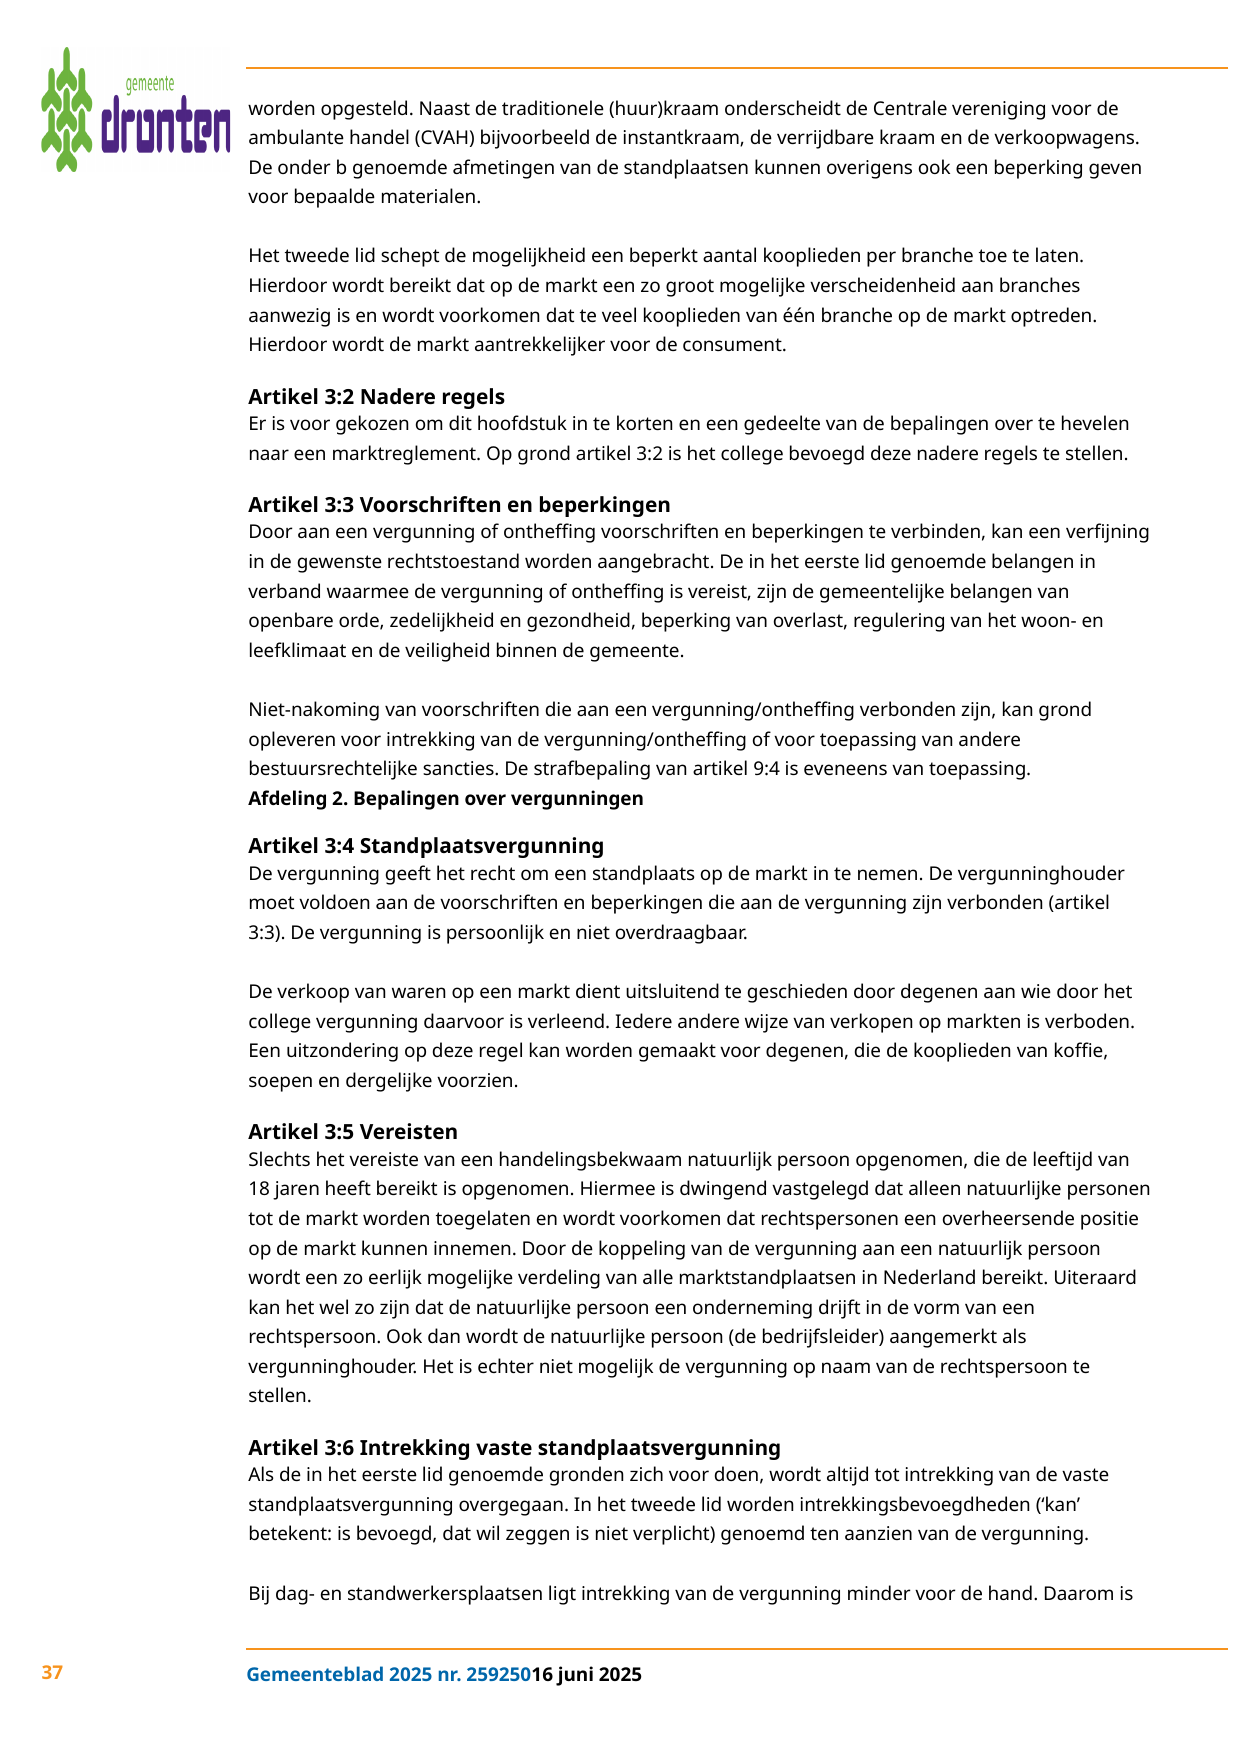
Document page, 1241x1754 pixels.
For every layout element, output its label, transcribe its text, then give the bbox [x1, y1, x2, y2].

text Door aan een vergunning of ontheffing voorschriften en beperkingen te verbinden, kan een verfijning in de gewenste rechtstoestand worden aangebracht. De in het eerste lid genoemde belangen in verband waarmee de vergunning of ontheffing is vereist, zijn de gemeentelijke belangen van openbare orde, zedelijkheid en gezondheid, beperking van overlast, regulering van het woon- en leefklimaat en de veiligheid binnen de gemeente. [248, 519, 1152, 663]
text Er is voor gekozen om dit hoofdstuk in te korten en een gedeelte van de bepalingen over te hevelen naar een marktreglement. Op grond artikel 3:2 is het college bevoegd deze nadere regels te stellen. [248, 410, 1152, 466]
text Artikel 3:4 Standplaatsvergunning [248, 832, 1152, 860]
text Artikel 3:5 Vereisten [248, 1117, 1152, 1146]
text De vergunning geeft het recht om een standplaats op de markt in te nemen. De vergunninghouder moet voldoen aan de voorschriften en beperkingen die aan de vergunning zijn verbonden (artikel 3:3). De vergunning is persoonlijk en niet overdraagbaar. [248, 860, 1152, 945]
text Als de in het eerste lid genoemde gronden zich voor doen, wordt altijd tot intrekking van de vaste standplaatsvergunning overgegaan. In het tweede lid worden intrekkingsbevoegdheden (‘kan’ betekent: is bevoegd, dat wil zeggen is niet verplicht) genoemd ten aanzien van de vergunning. [248, 1461, 1152, 1546]
text Het tweede lid schept de mogelijkheid een beperkt aantal kooplieden per branche toe te laten. Hierdoor wordt bereikt dat op de markt een zo groot mogelijke verscheidenheid aan branches aanwezig is en wordt voorkomen dat te veel kooplieden van één branche op de markt optreden. Hierdoor wordt de markt aantrekkelijker voor de consument. [248, 243, 1152, 357]
text Artikel 3:2 Nadere regels [248, 382, 1152, 410]
text Afdeling 2. Bepalingen over vergunningen [248, 785, 1152, 811]
text Niet-nakoming van voorschriften die aan een vergunning/ontheffing verbonden zijn, kan grond opleveren voor intrekking van de vergunning/ontheffing of voor toepassing van andere bestuursrechtelijke sancties. De strafbepaling van artikel 9:4 is eveneens van toepassing. [248, 696, 1152, 781]
text Bij dag- en standwerkersplaatsen ligt intrekking van de vergunning minder voor de hand. Daarom is [248, 1580, 1152, 1606]
picture [41, 47, 231, 172]
text Slechts het vereiste van een handelingsbekwaam natuurlijk persoon opgenomen, die de leeftijd van 18 jaren heeft bereikt is opgenomen. Hiermee is dwingend vastgelegd dat alleen natuurlijke personen tot de markt worden toegelaten en wordt voorkomen dat rechtspersonen een overheersende positie op de markt kunnen innemen. Door de koppeling van de vergunning aan een natuurlijk persoon wordt een zo eerlijk mogelijke verdeling van alle marktstandplaatsen in Nederland bereikt. Uiteraard kan het wel zo zijn dat de natuurlijke persoon een onderneming drijft in de vorm van een rechtspersoon. Ook dan wordt de natuurlijke persoon (de bedrijfsleider) aangemerkt als vergunninghouder. Het is echter niet mogelijk de vergunning op naam van de rechtspersoon te stellen. [248, 1146, 1152, 1408]
text De verkoop van waren op een markt dient uitsluitend te geschieden door degenen aan wie door het college vergunning daarvoor is verleend. Iedere andere wijze van verkopen op markten is verboden. Een uitzondering op deze regel kan worden gemaakt voor degenen, die de kooplieden van koffie, soepen en dergelijke voorzien. [248, 978, 1152, 1093]
text worden opgesteld. Naast de traditionele (huur)kraam onderscheidt de Centrale vereniging voor de ambulante handel (CVAH) bijvoorbeeld de instantkraam, de verrijdbare kraam en de verkoopwagens. De onder b genoemde afmetingen van de standplaatsen kunnen overigens ook een beperking geven voor bepaalde materialen. [248, 95, 1152, 209]
text Artikel 3:3 Voorschriften en beperkingen [248, 490, 1152, 519]
text Artikel 3:6 Intrekking vaste standplaatsvergunning [248, 1433, 1152, 1461]
